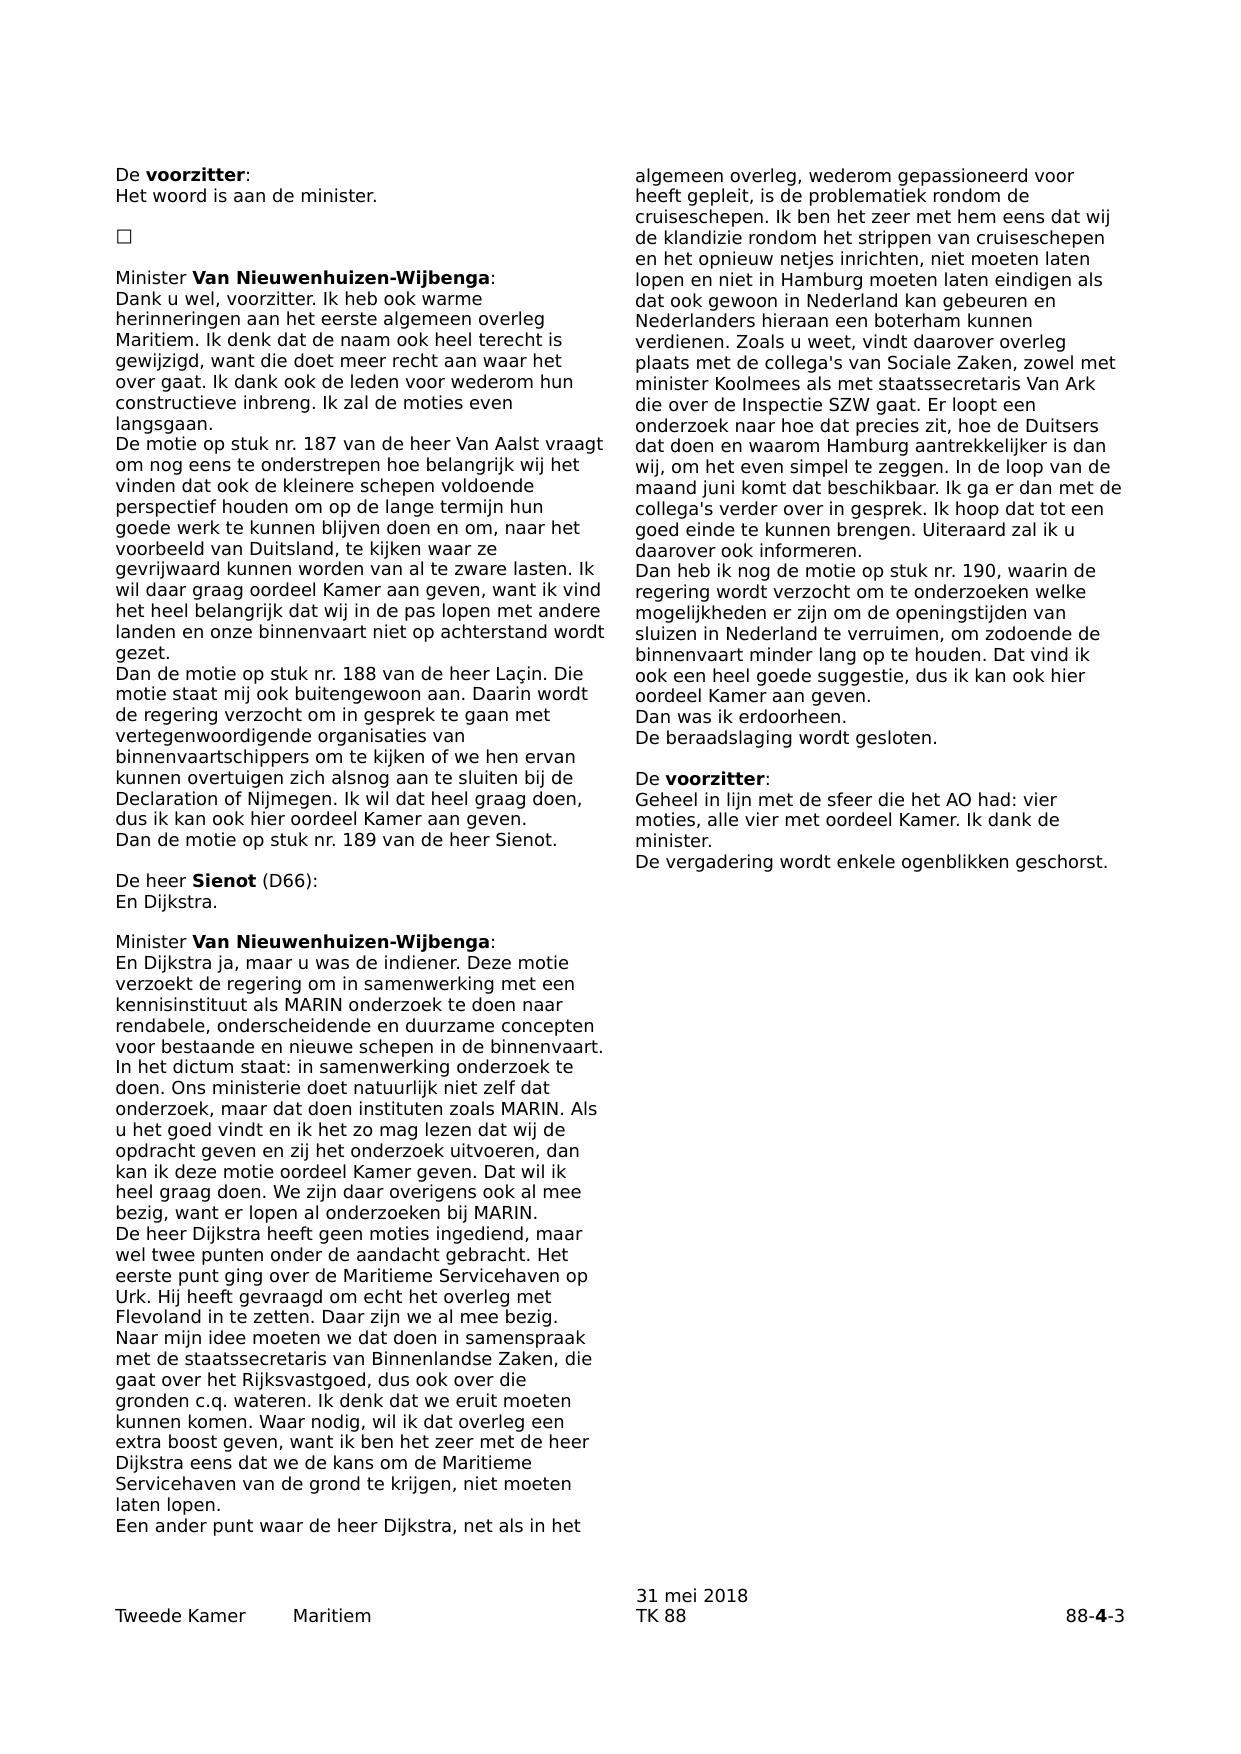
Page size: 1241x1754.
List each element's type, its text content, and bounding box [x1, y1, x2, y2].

text Dan was ik erdoorheen. [635, 707, 1125, 728]
text De heer Dijkstra heeft geen moties ingediend, maar wel twee punten onder de aandacht gebracht. Het eerste punt ging over de Maritieme Servicehaven op Urk. Hij heeft gevraagd om echt het overleg met Flevoland in te zetten. Daar zijn we al mee bezig. Naar mijn idee moeten we dat doen in samenspraak met de staatssecretaris van Binnenlandse Zaken, die gaat over het Rijksvastgoed, dus ook over die gronden c.q. wateren. Ik denk dat we eruit moeten kunnen komen. Waar nodig, wil ik dat overleg een extra boost geven, want ik ben het zeer met de heer Dijkstra eens dat we de kans om de Maritieme Servicehaven van de grond te krijgen, niet moeten laten lopen. [115, 1224, 605, 1516]
text Een ander punt waar de heer Dijkstra, net als in het [115, 1516, 605, 1536]
text De motie op stuk nr. 187 van de heer Van Aalst vraagt om nog eens te onderstrepen hoe belangrijk wij het vinden dat ook de kleinere schepen voldoende perspectief houden om op de lange termijn hun goede werk te kunnen blijven doen en om, naar het voorbeeld van Duitsland, te kijken waar ze gevrijwaard kunnen worden van al te zware lasten. Ik wil daar graag oordeel Kamer aan geven, want ik vind het heel belangrijk dat wij in de pas lopen met andere landen en onze binnenvaart niet op achterstand wordt gezet. [115, 434, 605, 663]
text De vergadering wordt enkele ogenblikken geschorst. [635, 852, 1125, 873]
text En Dijkstra ja, maar u was de indiener. Deze motie verzoekt de regering om in samenwerking met een kennisinstituut als MARIN onderzoek te doen naar rendabele, onderscheidende en duurzame concepten voor bestaande en nieuwe schepen in de binnenvaart. In het dictum staat: in samenwerking onderzoek te doen. Ons ministerie doet natuurlijk niet zelf dat onderzoek, maar dat doen instituten zoals MARIN. Als u het goed vindt en ik het zo mag lezen dat wij de opdracht geven en zij het onderzoek uitvoeren, dan kan ik deze motie oordeel Kamer geven. Dat wil ik heel graag doen. We zijn daar overigens ook al mee bezig, want er lopen al onderzoeken bij MARIN. [115, 953, 605, 1224]
text Minister Van Nieuwenhuizen-Wijbenga: [115, 268, 605, 288]
text Het woord is aan de minister. [115, 186, 605, 207]
text De voorzitter: [635, 769, 1125, 789]
text algemeen overleg, wederom gepassioneerd voor heeft gepleit, is de problematiek rondom de cruiseschepen. Ik ben het zeer met hem eens dat wij de klandizie rondom het strippen van cruiseschepen en het opnieuw netjes inrichten, niet moeten laten lopen en niet in Hamburg moeten laten eindigen als dat ook gewoon in Nederland kan gebeuren en Nederlanders hieraan een boterham kunnen verdienen. Zoals u weet, vindt daarover overleg plaats met de collega's van Sociale Zaken, zowel met minister Koolmees als met staatssecretaris Van Ark die over de Inspectie SZW gaat. Er loopt een onderzoek naar hoe dat precies zit, hoe de Duitsers dat doen en waarom Hamburg aantrekkelijker is dan wij, om het even simpel te zeggen. In de loop van de maand juni komt dat beschikbaar. Ik ga er dan met de collega's verder over in gesprek. Ik hoop dat tot een goed einde te kunnen brengen. Uiteraard zal ik u daarover ook informeren. [635, 165, 1125, 561]
text De heer Sienot (D66): [115, 871, 605, 892]
text Geheel in lijn met de sfeer die het AO had: vier moties, alle vier met oordeel Kamer. Ik dank de minister. [635, 789, 1125, 852]
text ⬜ [115, 227, 605, 248]
text Dan heb ik nog de motie op stuk nr. 190, waarin de regering wordt verzocht om te onderzoeken welke mogelijkheden er zijn om de openingstijden van sluizen in Nederland te verruimen, om zodoende de binnenvaart minder lang op te houden. Dat vind ik ook een heel goede suggestie, dus ik kan ook hier oordeel Kamer aan geven. [635, 561, 1125, 707]
text De voorzitter: [115, 165, 605, 186]
text Minister Van Nieuwenhuizen-Wijbenga: [115, 932, 605, 953]
text De beraadslaging wordt gesloten. [635, 728, 1125, 749]
text En Dijkstra. [115, 892, 605, 912]
text Dank u wel, voorzitter. Ik heb ook warme herinneringen aan het eerste algemeen overleg Maritiem. Ik denk dat de naam ook heel terecht is gewijzigd, want die doet meer recht aan waar het over gaat. Ik dank ook de leden voor wederom hun constructieve inbreng. Ik zal de moties even langsgaan. [115, 288, 605, 434]
text Dan de motie op stuk nr. 189 van de heer Sienot. [115, 830, 605, 851]
text Dan de motie op stuk nr. 188 van de heer Laçin. Die motie staat mij ook buitengewoon aan. Daarin wordt de regering verzocht om in gesprek te gaan met vertegenwoordigende organisaties van binnenvaartschippers om te kijken of we hen ervan kunnen overtuigen zich alsnog aan te sluiten bij de Declaration of Nijmegen. Ik wil dat heel graag doen, dus ik kan ook hier oordeel Kamer aan geven. [115, 663, 605, 830]
